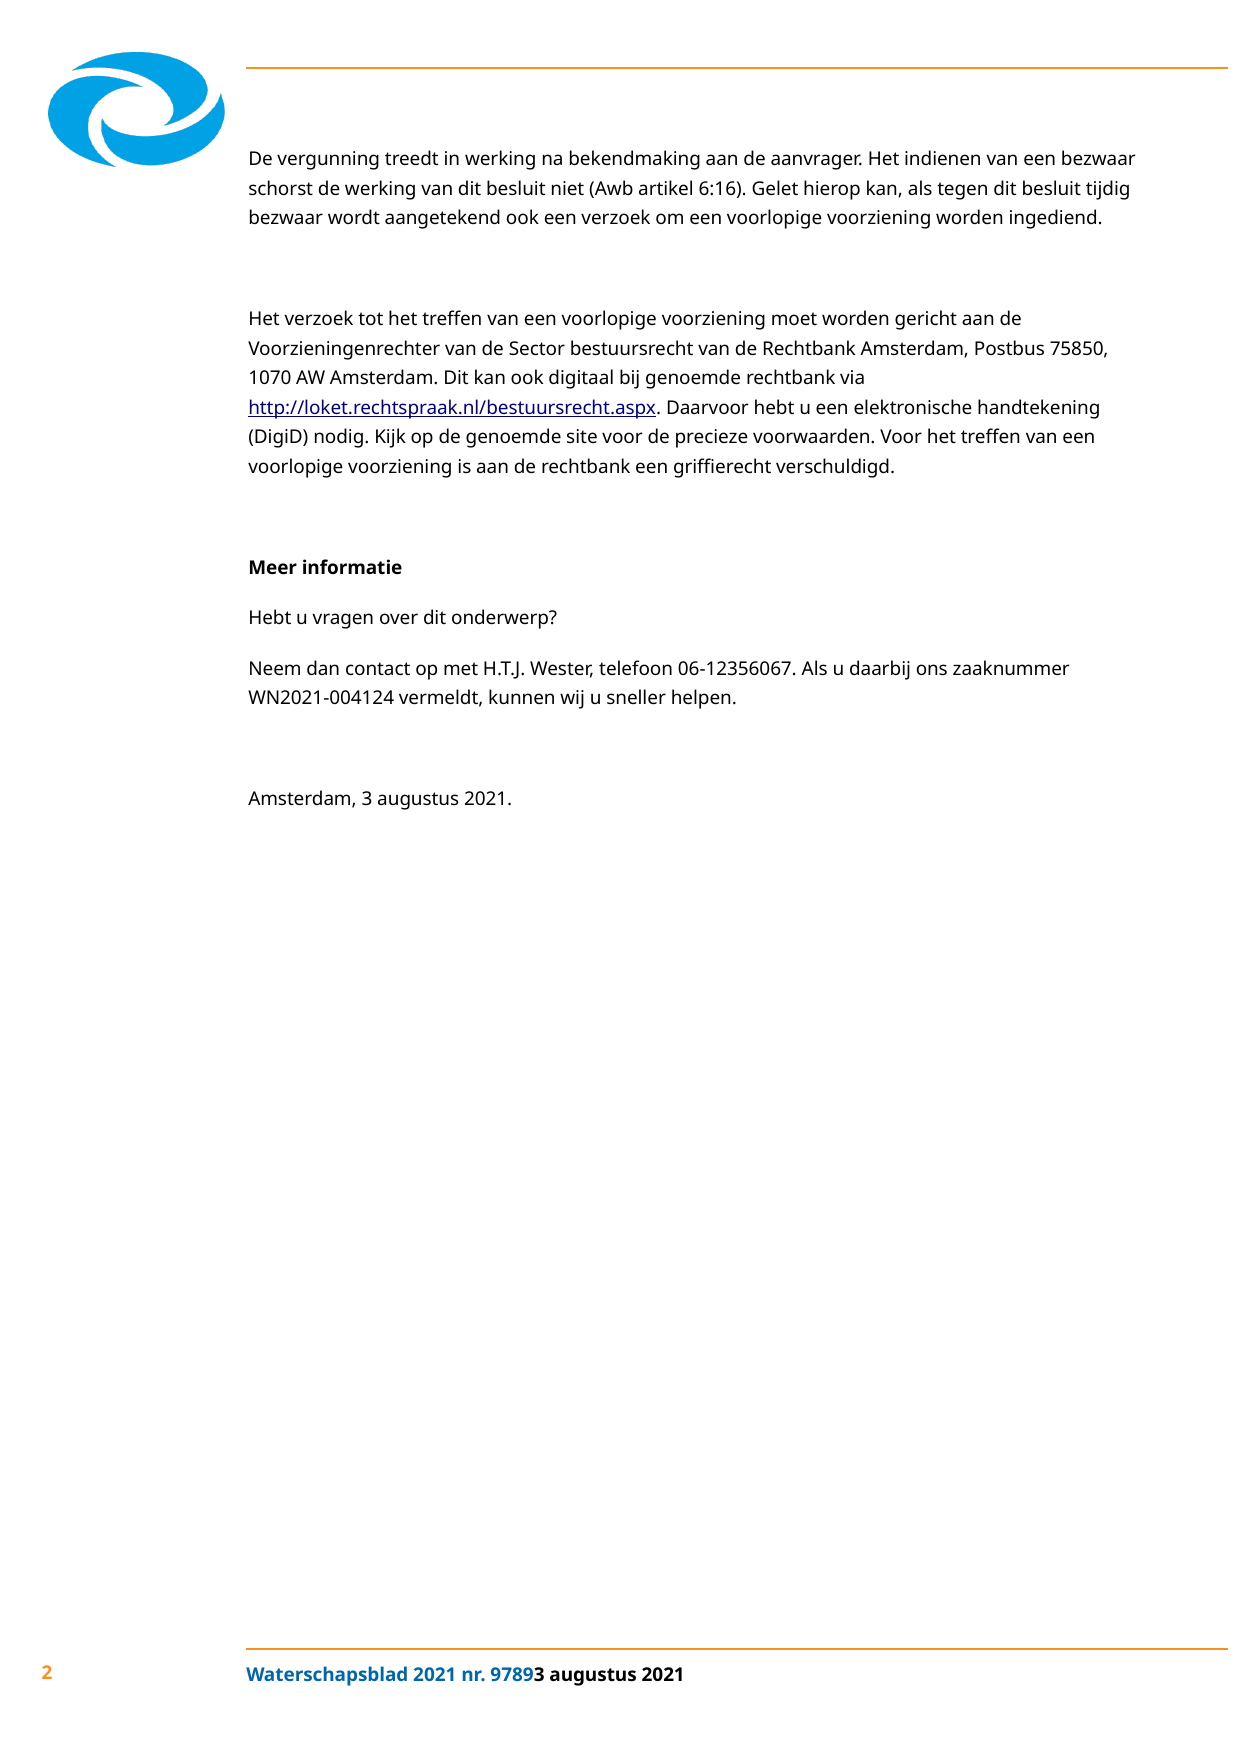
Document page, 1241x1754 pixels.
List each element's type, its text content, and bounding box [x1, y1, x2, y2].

text Hebt u vragen over dit onderwerp? [248, 604, 1152, 630]
text Meer informatie [248, 554, 1152, 580]
text De vergunning treedt in werking na bekendmaking aan de aanvrager. Het indienen van een bezwaar schorst de werking van dit besluit niet (Awb artikel 6:16). Gelet hierop kan, als tegen dit besluit tijdig bezwaar wordt aangetekend ook een verzoek om een voorlopige voorziening worden ingediend. [248, 145, 1152, 230]
text Het verzoek tot het treffen van een voorlopige voorziening moet worden gericht aan de Voorzieningenrechter van de Sector bestuursrecht van de Rechtbank Amsterdam, Postbus 75850, 1070 AW Amsterdam. Dit kan ook digitaal bij genoemde rechtbank via http://loket.rechtspraak.nl/bestuursrecht.aspx. Daarvoor hebt u een elektronische handtekening (DigiD) nodig. Kijk op de genoemde site voor de precieze voorwaarden. Voor het treffen van een voorlopige voorziening is aan de rechtbank een griffierecht verschuldigd. [248, 305, 1152, 479]
picture [41, 47, 231, 172]
text Amsterdam, 3 augustus 2021. [248, 785, 1152, 811]
text Neem dan contact op met H.T.J. Wester, telefoon 06-12356067. Als u daarbij ons zaaknummer WN2021-004124 vermeldt, kunnen wij u sneller helpen. [248, 655, 1152, 710]
